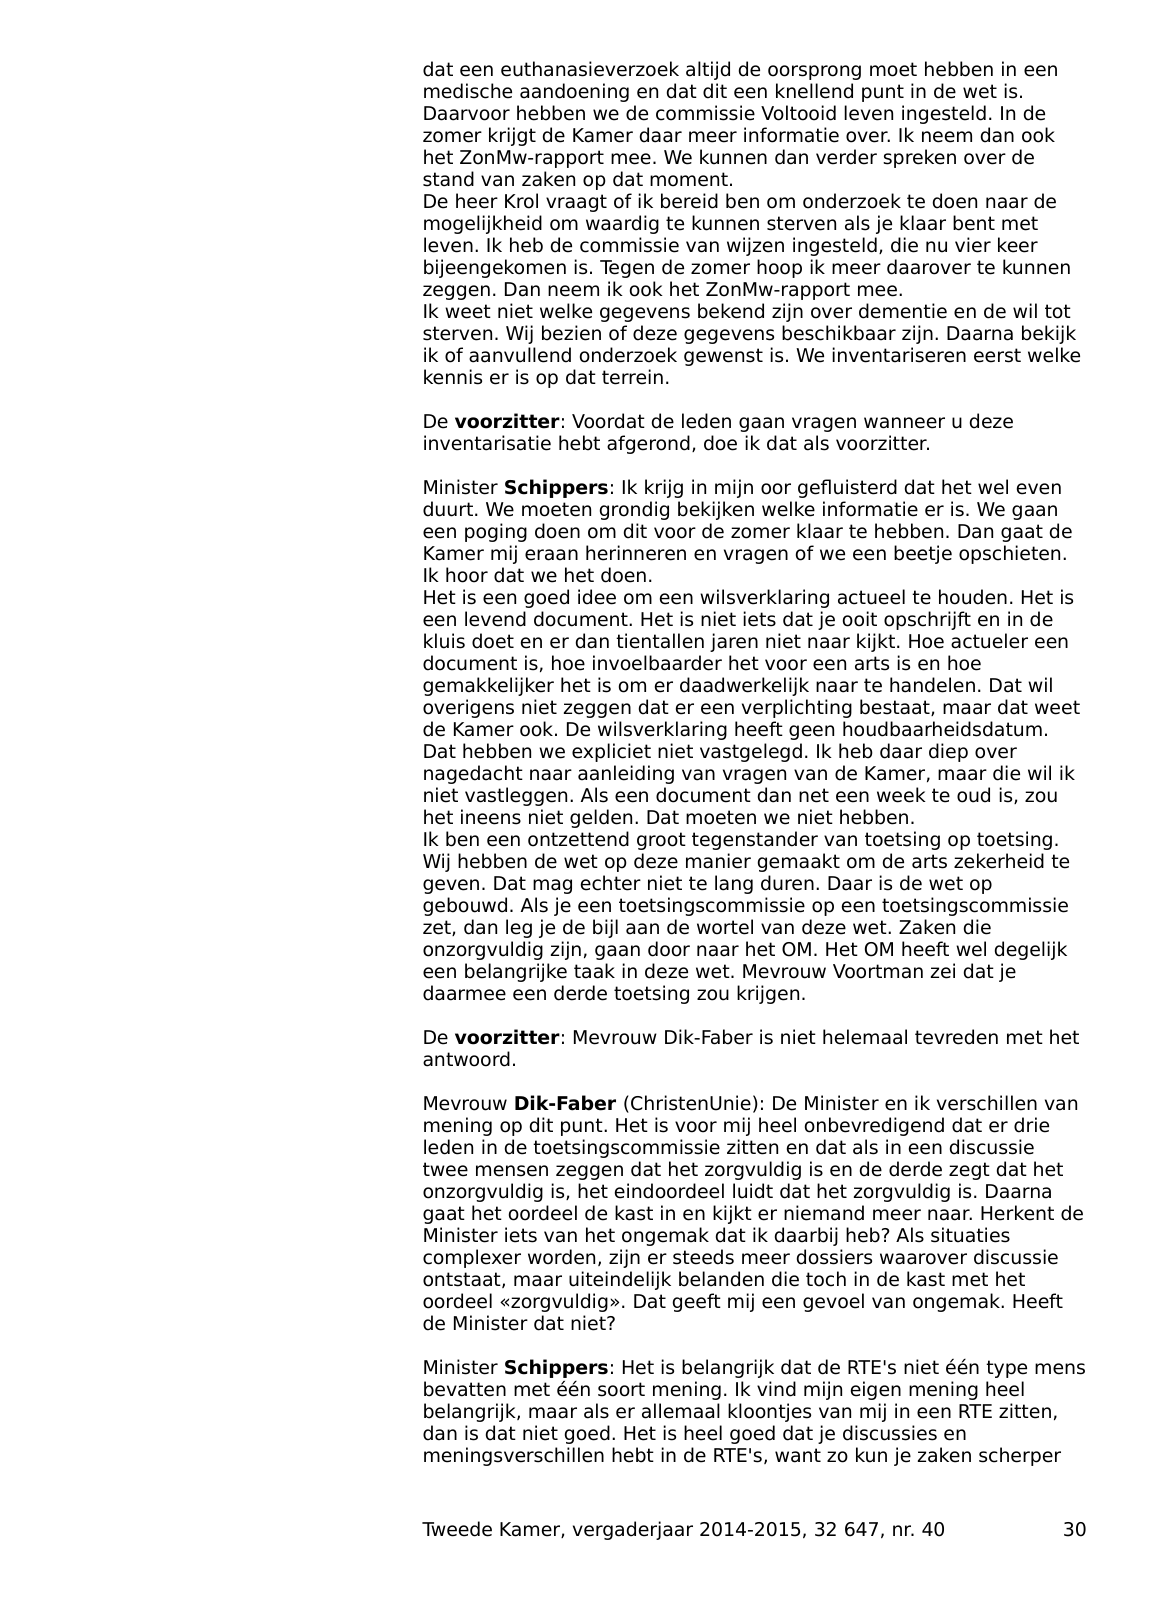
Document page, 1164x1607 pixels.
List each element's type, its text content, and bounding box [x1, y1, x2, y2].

text Ik ben een ontzettend groot tegenstander van toetsing op toetsing. Wij hebben de wet op deze manier gemaakt om de arts zekerheid te geven. Dat mag echter niet te lang duren. Daar is de wet op gebouwd. Als je een toetsingscommissie op een toetsingscommissie zet, dan leg je de bijl aan de wortel van deze wet. Zaken die onzorgvuldig zijn, gaan door naar het OM. Het OM heeft wel degelijk een belangrijke taak in deze wet. Mevrouw Voortman zei dat je daarmee een derde toetsing zou krijgen. [422, 829, 1087, 1004]
text Mevrouw Dik-Faber (ChristenUnie): De Minister en ik verschillen van mening op dit punt. Het is voor mij heel onbevredigend dat er drie leden in de toetsingscommissie zitten en dat als in een discussie twee mensen zeggen dat het zorgvuldig is en de derde zegt dat het onzorgvuldig is, het eindoordeel luidt dat het zorgvuldig is. Daarna gaat het oordeel de kast in en kijkt er niemand meer naar. Herkent de Minister iets van het ongemak dat ik daarbij heb? Als situaties complexer worden, zijn er steeds meer dossiers waarover discussie ontstaat, maar uiteindelijk belanden die toch in de kast met het oordeel «zorgvuldig». Dat geeft mij een gevoel van ongemak. Heeft de Minister dat niet? [422, 1093, 1087, 1335]
text De voorzitter: Mevrouw Dik-Faber is niet helemaal tevreden met het antwoord. [422, 1027, 1087, 1071]
text De heer Krol vraagt of ik bereid ben om onderzoek te doen naar de mogelijkheid om waardig te kunnen sterven als je klaar bent met leven. Ik heb de commissie van wijzen ingesteld, die nu vier keer bijeengekomen is. Tegen de zomer hoop ik meer daarover te kunnen zeggen. Dan neem ik ook het ZonMw-rapport mee. [422, 191, 1087, 301]
text dat een euthanasieverzoek altijd de oorsprong moet hebben in een medische aandoening en dat dit een knellend punt in de wet is. Daarvoor hebben we de commissie Voltooid leven ingesteld. In de zomer krijgt de Kamer daar meer informatie over. Ik neem dan ook het ZonMw-rapport mee. We kunnen dan verder spreken over de stand van zaken op dat moment. [422, 59, 1087, 191]
text Minister Schippers: Ik krijg in mijn oor gefluisterd dat het wel even duurt. We moeten grondig bekijken welke informatie er is. We gaan een poging doen om dit voor de zomer klaar te hebben. Dan gaat de Kamer mij eraan herinneren en vragen of we een beetje opschieten. Ik hoor dat we het doen. [422, 477, 1087, 587]
text Ik weet niet welke gegevens bekend zijn over dementie en de wil tot sterven. Wij bezien of deze gegevens beschikbaar zijn. Daarna bekijk ik of aanvullend onderzoek gewenst is. We inventariseren eerst welke kennis er is op dat terrein. [422, 301, 1087, 389]
text De voorzitter: Voordat de leden gaan vragen wanneer u deze inventarisatie hebt afgerond, doe ik dat als voorzitter. [422, 411, 1087, 455]
text Het is een goed idee om een wilsverklaring actueel te houden. Het is een levend document. Het is niet iets dat je ooit opschrijft en in de kluis doet en er dan tientallen jaren niet naar kijkt. Hoe actueler een document is, hoe invoelbaarder het voor een arts is en hoe gemakkelijker het is om er daadwerkelijk naar te handelen. Dat wil overigens niet zeggen dat er een verplichting bestaat, maar dat weet de Kamer ook. De wilsverklaring heeft geen houdbaarheidsdatum. Dat hebben we expliciet niet vastgelegd. Ik heb daar diep over nagedacht naar aanleiding van vragen van de Kamer, maar die wil ik niet vastleggen. Als een document dan net een week te oud is, zou het ineens niet gelden. Dat moeten we niet hebben. [422, 587, 1087, 829]
text Minister Schippers: Het is belangrijk dat de RTE's niet één type mens bevatten met één soort mening. Ik vind mijn eigen mening heel belangrijk, maar als er allemaal kloontjes van mij in een RTE zitten, dan is dat niet goed. Het is heel goed dat je discussies en meningsverschillen hebt in de RTE's, want zo kun je zaken scherper [422, 1357, 1087, 1467]
